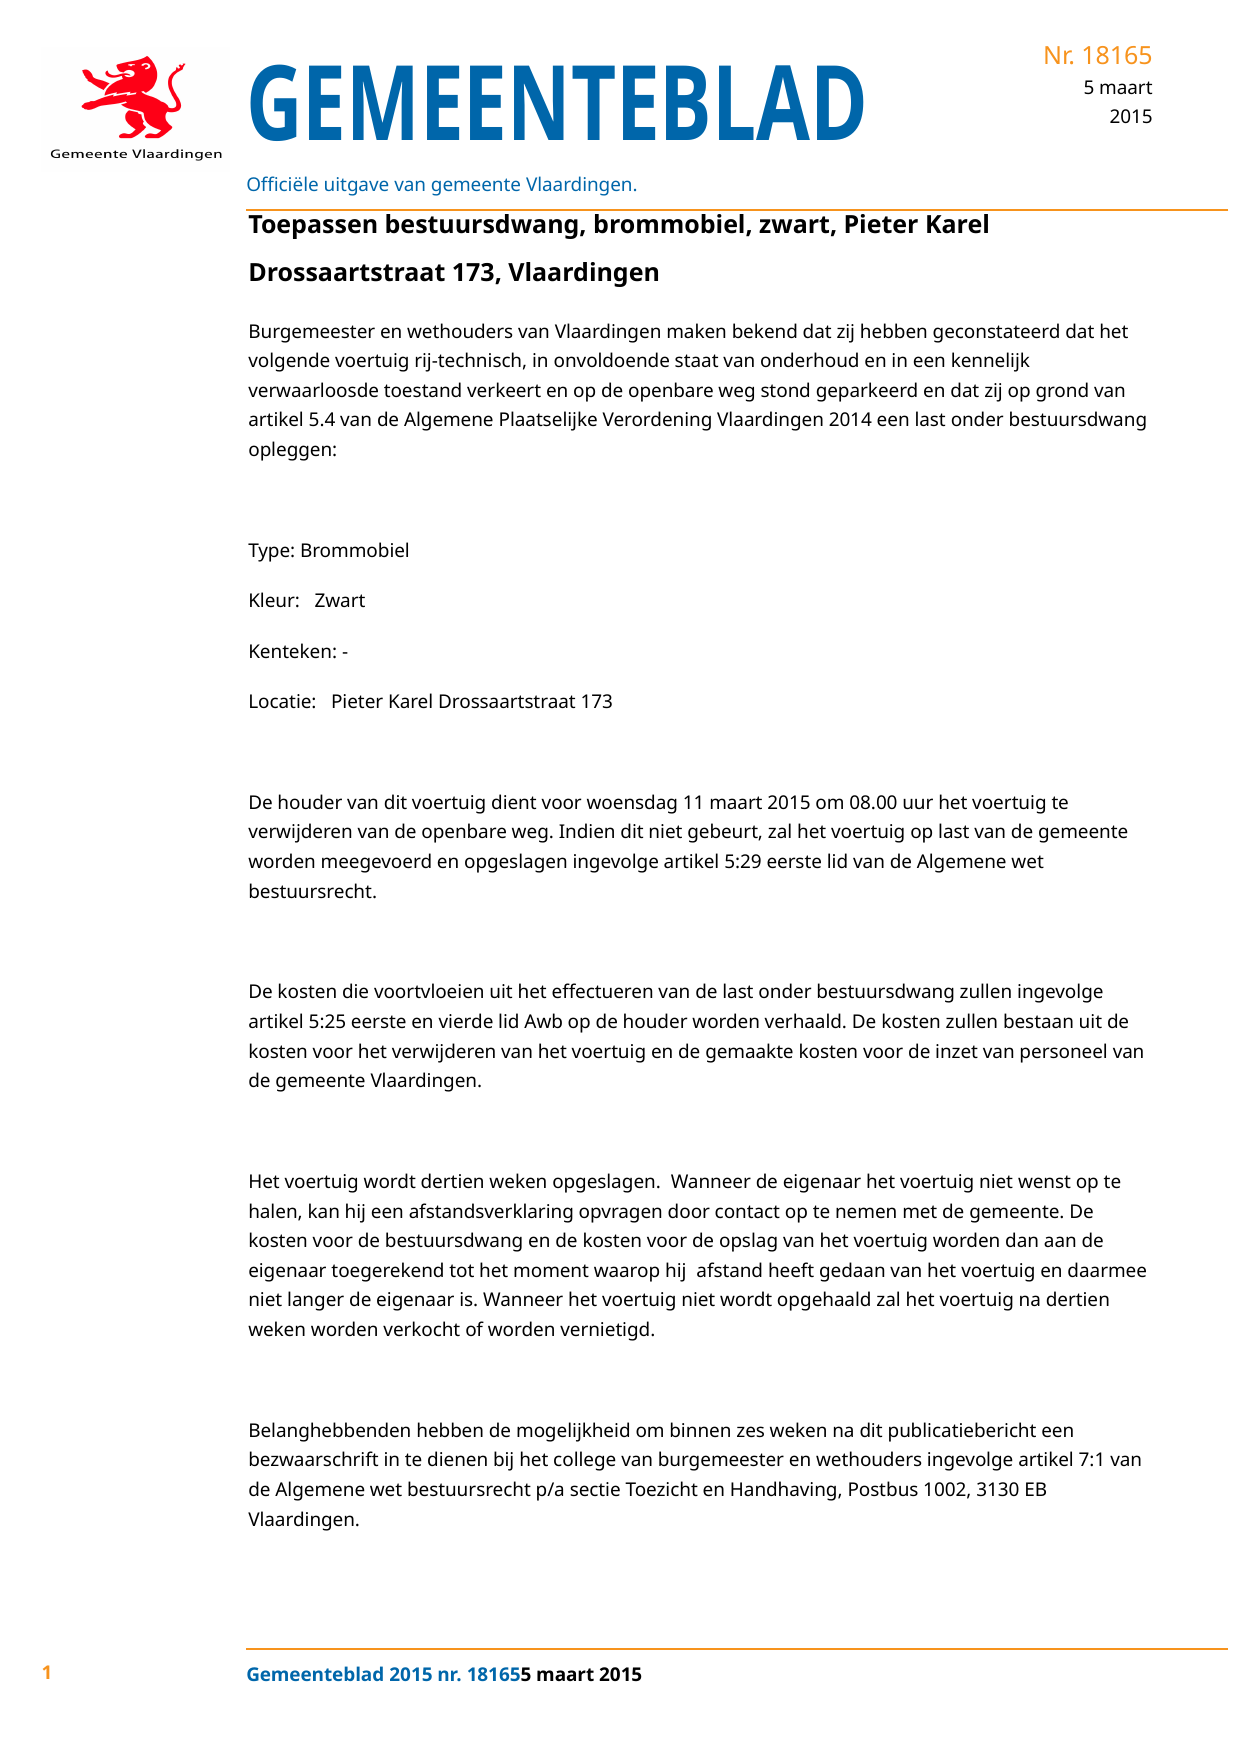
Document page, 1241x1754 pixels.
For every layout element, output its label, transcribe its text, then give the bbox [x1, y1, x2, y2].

text Kleur: Zwart [248, 587, 1152, 613]
text Toepassen bestuursdwang, brommobiel, zwart, Pieter Karel Drossaartstraat 173, Vlaardingen [248, 211, 1152, 288]
text De kosten die voortvloeien uit het effectueren van de last onder bestuursdwang zullen ingevolge artikel 5:25 eerste en vierde lid Awb op de houder worden verhaald. De kosten zullen bestaan uit de kosten voor het verwijderen van het voertuig en de gemaakte kosten voor de inzet van personeel van de gemeente Vlaardingen. [248, 979, 1152, 1093]
text Type: Brommobiel [248, 537, 1152, 563]
text Het voertuig wordt dertien weken opgeslagen. Wanneer de eigenaar het voertuig niet wenst op te halen, kan hij een afstandsverklaring opvragen door contact op te nemen met de gemeente. De kosten voor de bestuursdwang en de kosten voor de opslag van het voertuig worden dan aan de eigenaar toegerekend tot het moment waarop hij afstand heeft gedaan van het voertuig en daarmee niet langer de eigenaar is. Wanneer het voertuig niet wordt opgehaald zal het voertuig na dertien weken worden verkocht of worden vernietigd. [248, 1168, 1152, 1342]
text Locatie: Pieter Karel Drossaartstraat 173 [248, 688, 1152, 714]
text Belanghebbenden hebben de mogelijkheid om binnen zes weken na dit publicatiebericht een bezwaarschrift in te dienen bij het college van burgemeester en wethouders ingevolge artikel 7:1 van de Algemene wet bestuursrecht p/a sectie Toezicht en Handhaving, Postbus 1002, 3130 EB Vlaardingen. [248, 1417, 1152, 1532]
picture [41, 47, 231, 172]
text Burgemeester en wethouders van Vlaardingen maken bekend dat zij hebben geconstateerd dat het volgende voertuig rij-technisch, in onvoldoende staat van onderhoud en in een kennelijk verwaarloosde toestand verkeert en op de openbare weg stond geparkeerd en dat zij op grond van artikel 5.4 van de Algemene Plaatselijke Verordening Vlaardingen 2014 een last onder bestuursdwang opleggen: [248, 318, 1152, 462]
text De houder van dit voertuig dient voor woensdag 11 maart 2015 om 08.00 uur het voertuig te verwijderen van de openbare weg. Indien dit niet gebeurt, zal het voertuig op last van de gemeente worden meegevoerd en opgeslagen ingevolge artikel 5:29 eerste lid van de Algemene wet bestuursrecht. [248, 789, 1152, 904]
text Kenteken: - [248, 638, 1152, 664]
